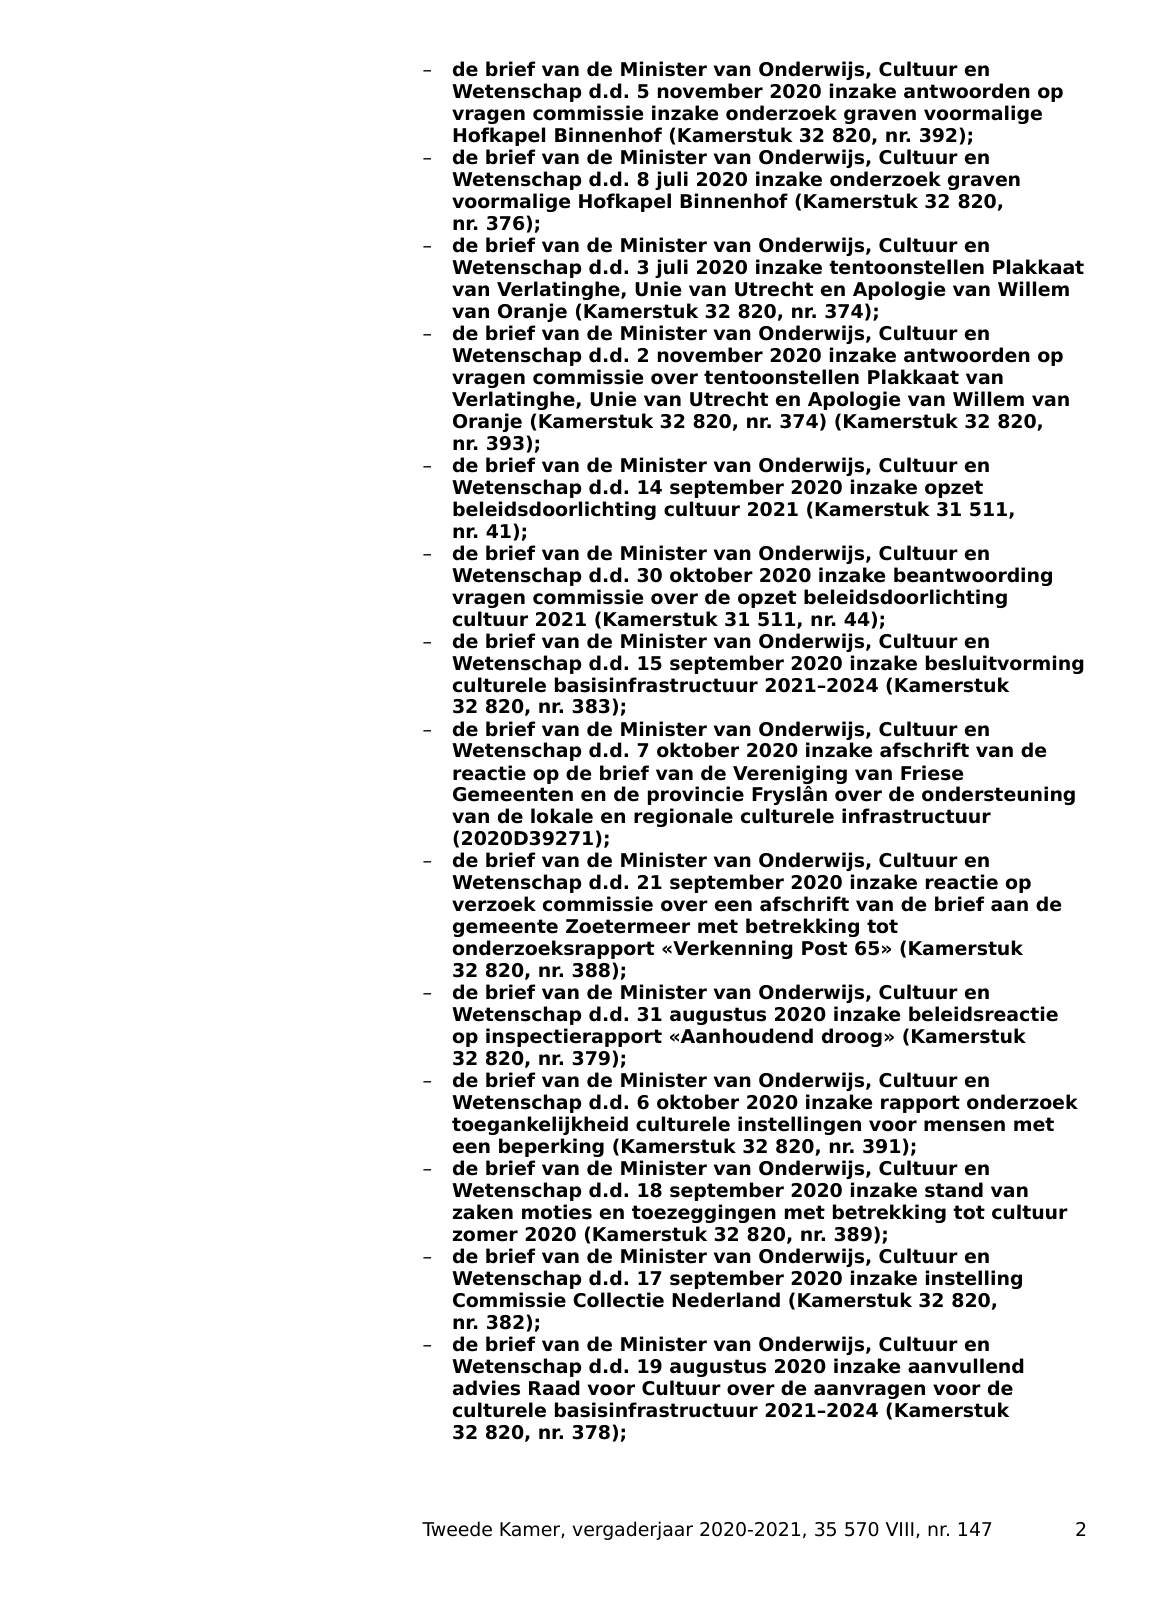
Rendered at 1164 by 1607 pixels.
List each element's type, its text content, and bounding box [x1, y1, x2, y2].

text – de brief van de Minister van Onderwijs, Cultuur en Wetenschap d.d. 19 augustus 2020 inzake aanvullend advies Raad voor Cultuur over de aanvragen voor de culturele basisinfrastructuur 2021–2024 (Kamerstuk 32 820, nr. 378); [422, 1334, 1087, 1444]
text – de brief van de Minister van Onderwijs, Cultuur en Wetenschap d.d. 5 november 2020 inzake antwoorden op vragen commissie inzake onderzoek graven voormalige Hofkapel Binnenhof (Kamerstuk 32 820, nr. 392); [422, 59, 1087, 147]
text – de brief van de Minister van Onderwijs, Cultuur en Wetenschap d.d. 7 oktober 2020 inzake afschrift van de reactie op de brief van de Vereniging van Friese Gemeenten en de provincie Fryslân over de ondersteuning van de lokale en regionale culturele infrastructuur (2020D39271); [422, 718, 1087, 850]
text – de brief van de Minister van Onderwijs, Cultuur en Wetenschap d.d. 3 juli 2020 inzake tentoonstellen Plakkaat van Verlatinghe, Unie van Utrecht en Apologie van Willem van Oranje (Kamerstuk 32 820, nr. 374); [422, 235, 1087, 323]
text – de brief van de Minister van Onderwijs, Cultuur en Wetenschap d.d. 8 juli 2020 inzake onderzoek graven voormalige Hofkapel Binnenhof (Kamerstuk 32 820, nr. 376); [422, 147, 1087, 235]
text – de brief van de Minister van Onderwijs, Cultuur en Wetenschap d.d. 30 oktober 2020 inzake beantwoording vragen commissie over de opzet beleidsdoorlichting cultuur 2021 (Kamerstuk 31 511, nr. 44); [422, 543, 1087, 631]
text – de brief van de Minister van Onderwijs, Cultuur en Wetenschap d.d. 14 september 2020 inzake opzet beleidsdoorlichting cultuur 2021 (Kamerstuk 31 511, nr. 41); [422, 455, 1087, 543]
text – de brief van de Minister van Onderwijs, Cultuur en Wetenschap d.d. 17 september 2020 inzake instelling Commissie Collectie Nederland (Kamerstuk 32 820, nr. 382); [422, 1246, 1087, 1334]
text – de brief van de Minister van Onderwijs, Cultuur en Wetenschap d.d. 15 september 2020 inzake besluitvorming culturele basisinfrastructuur 2021–2024 (Kamerstuk 32 820, nr. 383); [422, 631, 1087, 718]
text – de brief van de Minister van Onderwijs, Cultuur en Wetenschap d.d. 2 november 2020 inzake antwoorden op vragen commissie over tentoonstellen Plakkaat van Verlatinghe, Unie van Utrecht en Apologie van Willem van Oranje (Kamerstuk 32 820, nr. 374) (Kamerstuk 32 820, nr. 393); [422, 323, 1087, 455]
text – de brief van de Minister van Onderwijs, Cultuur en Wetenschap d.d. 21 september 2020 inzake reactie op verzoek commissie over een afschrift van de brief aan de gemeente Zoetermeer met betrekking tot onderzoeksrapport «Verkenning Post 65» (Kamerstuk 32 820, nr. 388); [422, 850, 1087, 982]
text – de brief van de Minister van Onderwijs, Cultuur en Wetenschap d.d. 6 oktober 2020 inzake rapport onderzoek toegankelijkheid culturele instellingen voor mensen met een beperking (Kamerstuk 32 820, nr. 391); [422, 1070, 1087, 1158]
text – de brief van de Minister van Onderwijs, Cultuur en Wetenschap d.d. 31 augustus 2020 inzake beleidsreactie op inspectierapport «Aanhoudend droog» (Kamerstuk 32 820, nr. 379); [422, 982, 1087, 1070]
text – de brief van de Minister van Onderwijs, Cultuur en Wetenschap d.d. 18 september 2020 inzake stand van zaken moties en toezeggingen met betrekking tot cultuur zomer 2020 (Kamerstuk 32 820, nr. 389); [422, 1158, 1087, 1246]
